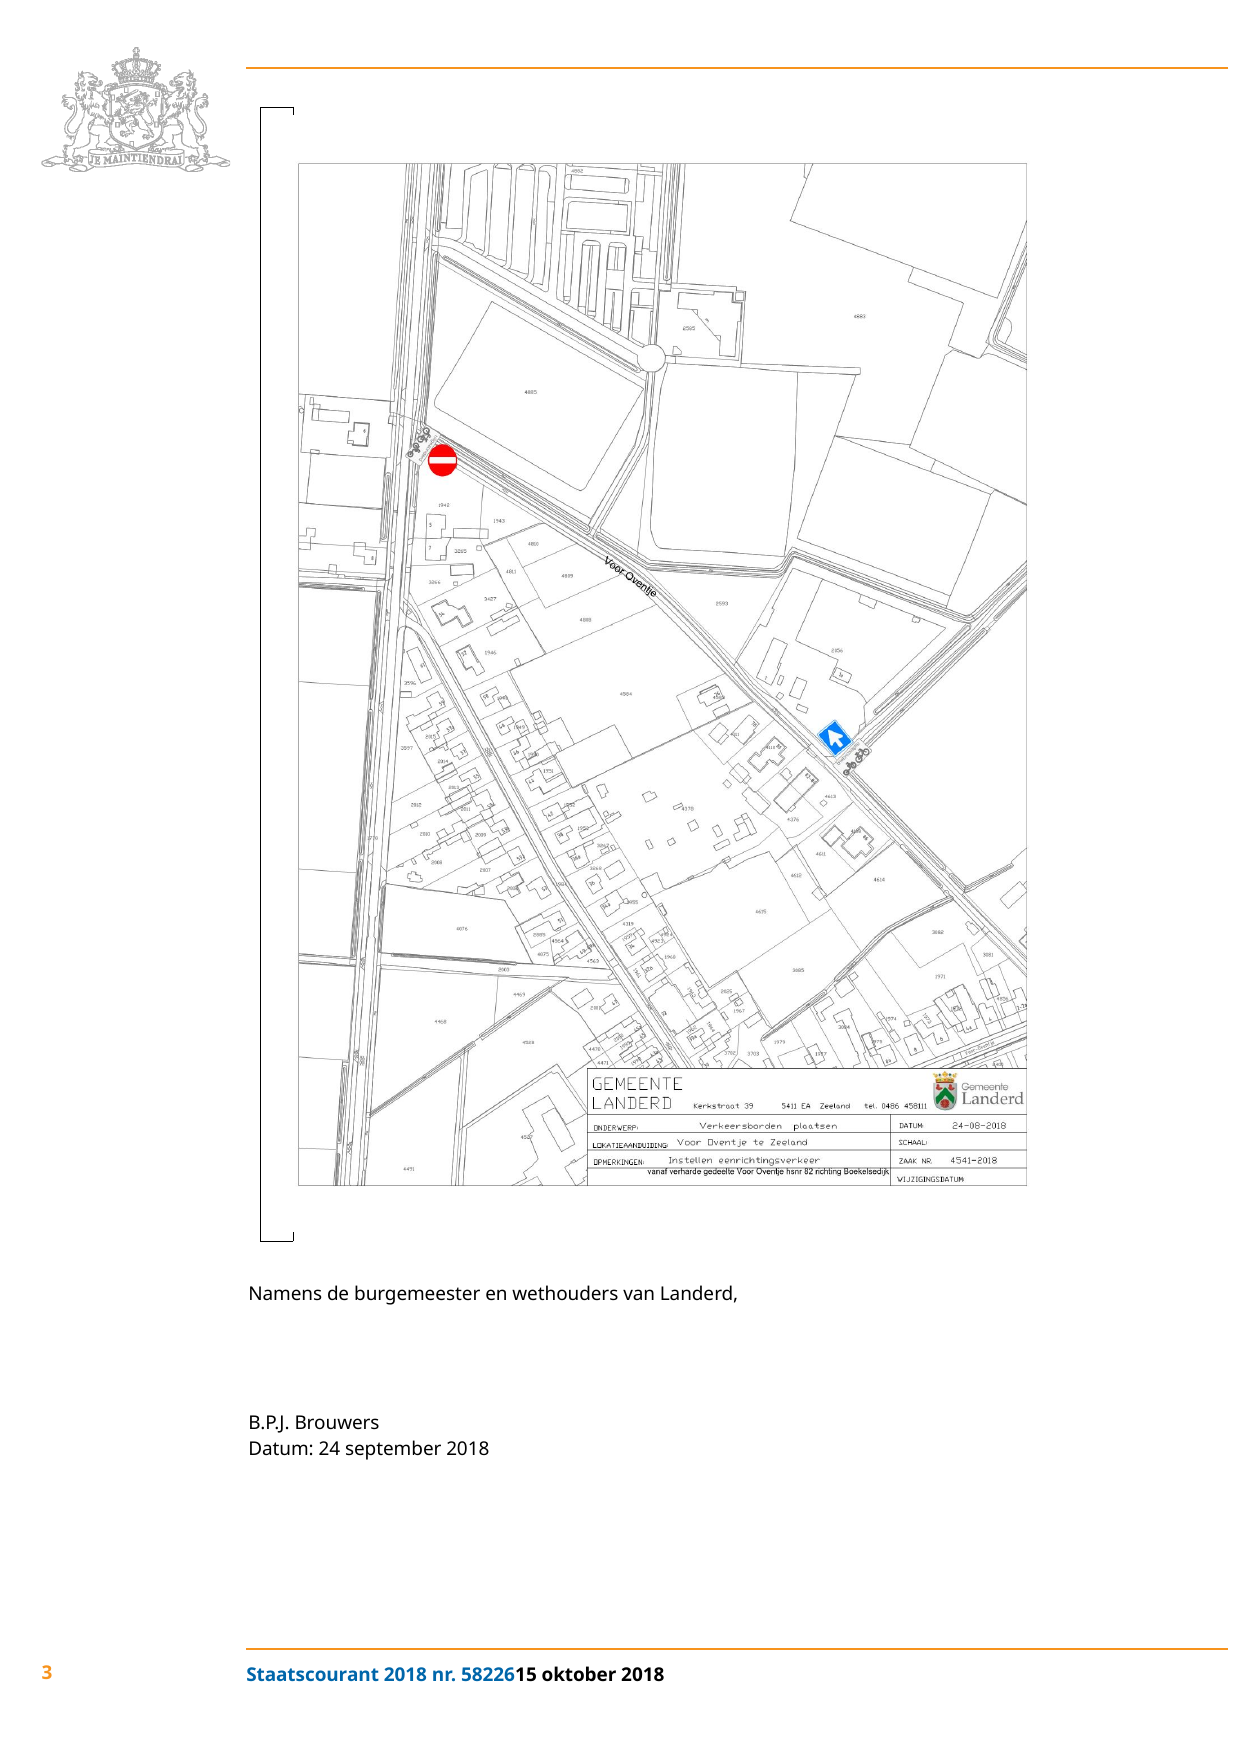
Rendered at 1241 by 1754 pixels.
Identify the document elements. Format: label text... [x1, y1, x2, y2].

text B.P.J. Brouwers [248, 1409, 1152, 1435]
picture [268, 115, 1058, 1232]
text Namens de burgemeester en wethouders van Landerd, [248, 1280, 1152, 1306]
picture [41, 47, 231, 172]
text Datum: 24 september 2018 [248, 1435, 1152, 1460]
